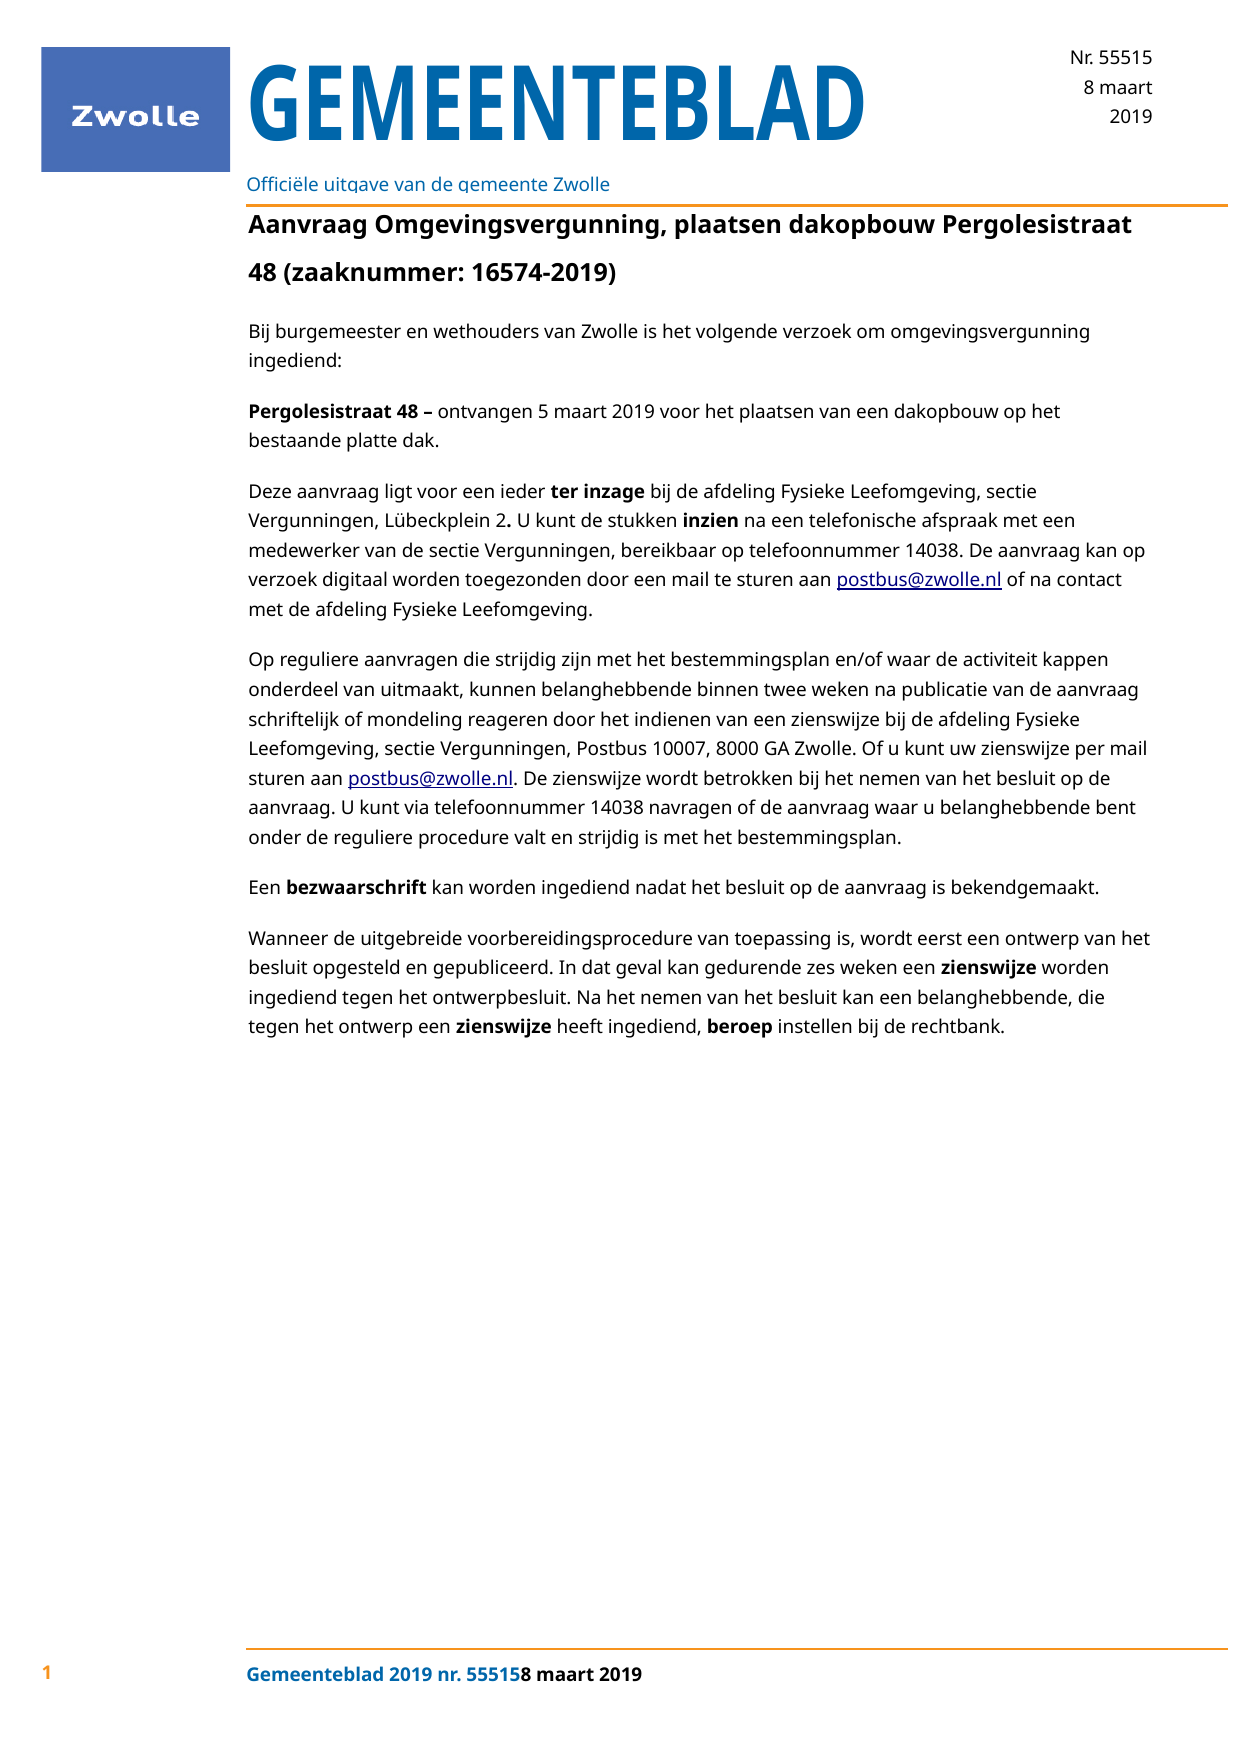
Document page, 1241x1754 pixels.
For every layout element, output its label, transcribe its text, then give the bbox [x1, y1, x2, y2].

text Pergolesistraat 48 – ontvangen 5 maart 2019 voor het plaatsen van een dakopbouw op het bestaande platte dak. [248, 398, 1152, 453]
text Een bezwaarschrift kan worden ingediend nadat het besluit op de aanvraag is bekendgemaakt. [248, 874, 1152, 900]
picture [41, 47, 231, 172]
text Op reguliere aanvragen die strijdig zijn met het bestemmingsplan en/of waar de activiteit kappen onderdeel van uitmaakt, kunnen belanghebbende binnen twee weken na publicatie van de aanvraag schriftelijk of mondeling reageren door het indienen van een zienswijze bij de afdeling Fysieke Leefomgeving, sectie Vergunningen, Postbus 10007, 8000 GA Zwolle. Of u kunt uw zienswijze per mail sturen aan postbus@zwolle.nl. De zienswijze wordt betrokken bij het nemen van het besluit op de aanvraag. U kunt via telefoonnummer 14038 navragen of de aanvraag waar u belanghebbende bent onder de reguliere procedure valt en strijdig is met het bestemmingsplan. [248, 647, 1152, 850]
text Bij burgemeester en wethouders van Zwolle is het volgende verzoek om omgevingsvergunning ingediend: [248, 318, 1152, 373]
text Aanvraag Omgevingsvergunning, plaatsen dakopbouw Pergolesistraat 48 (zaaknummer: 16574-2019) [248, 207, 1152, 288]
text Wanneer de uitgebreide voorbereidingsprocedure van toepassing is, wordt eerst een ontwerp van het besluit opgesteld en gepubliceerd. In dat geval kan gedurende zes weken een zienswijze worden ingediend tegen het ontwerpbesluit. Na het nemen van het besluit kan een belanghebbende, die tegen het ontwerp een zienswijze heeft ingediend, beroep instellen bij de rechtbank. [248, 925, 1152, 1039]
text Deze aanvraag ligt voor een ieder ter inzage bij de afdeling Fysieke Leefomgeving, sectie Vergunningen, Lübeckplein 2. U kunt de stukken inzien na een telefonische afspraak met een medewerker van de sectie Vergunningen, bereikbaar op telefoonnummer 14038. De aanvraag kan op verzoek digitaal worden toegezonden door een mail te sturen aan postbus@zwolle.nl of na contact met de afdeling Fysieke Leefomgeving. [248, 478, 1152, 622]
